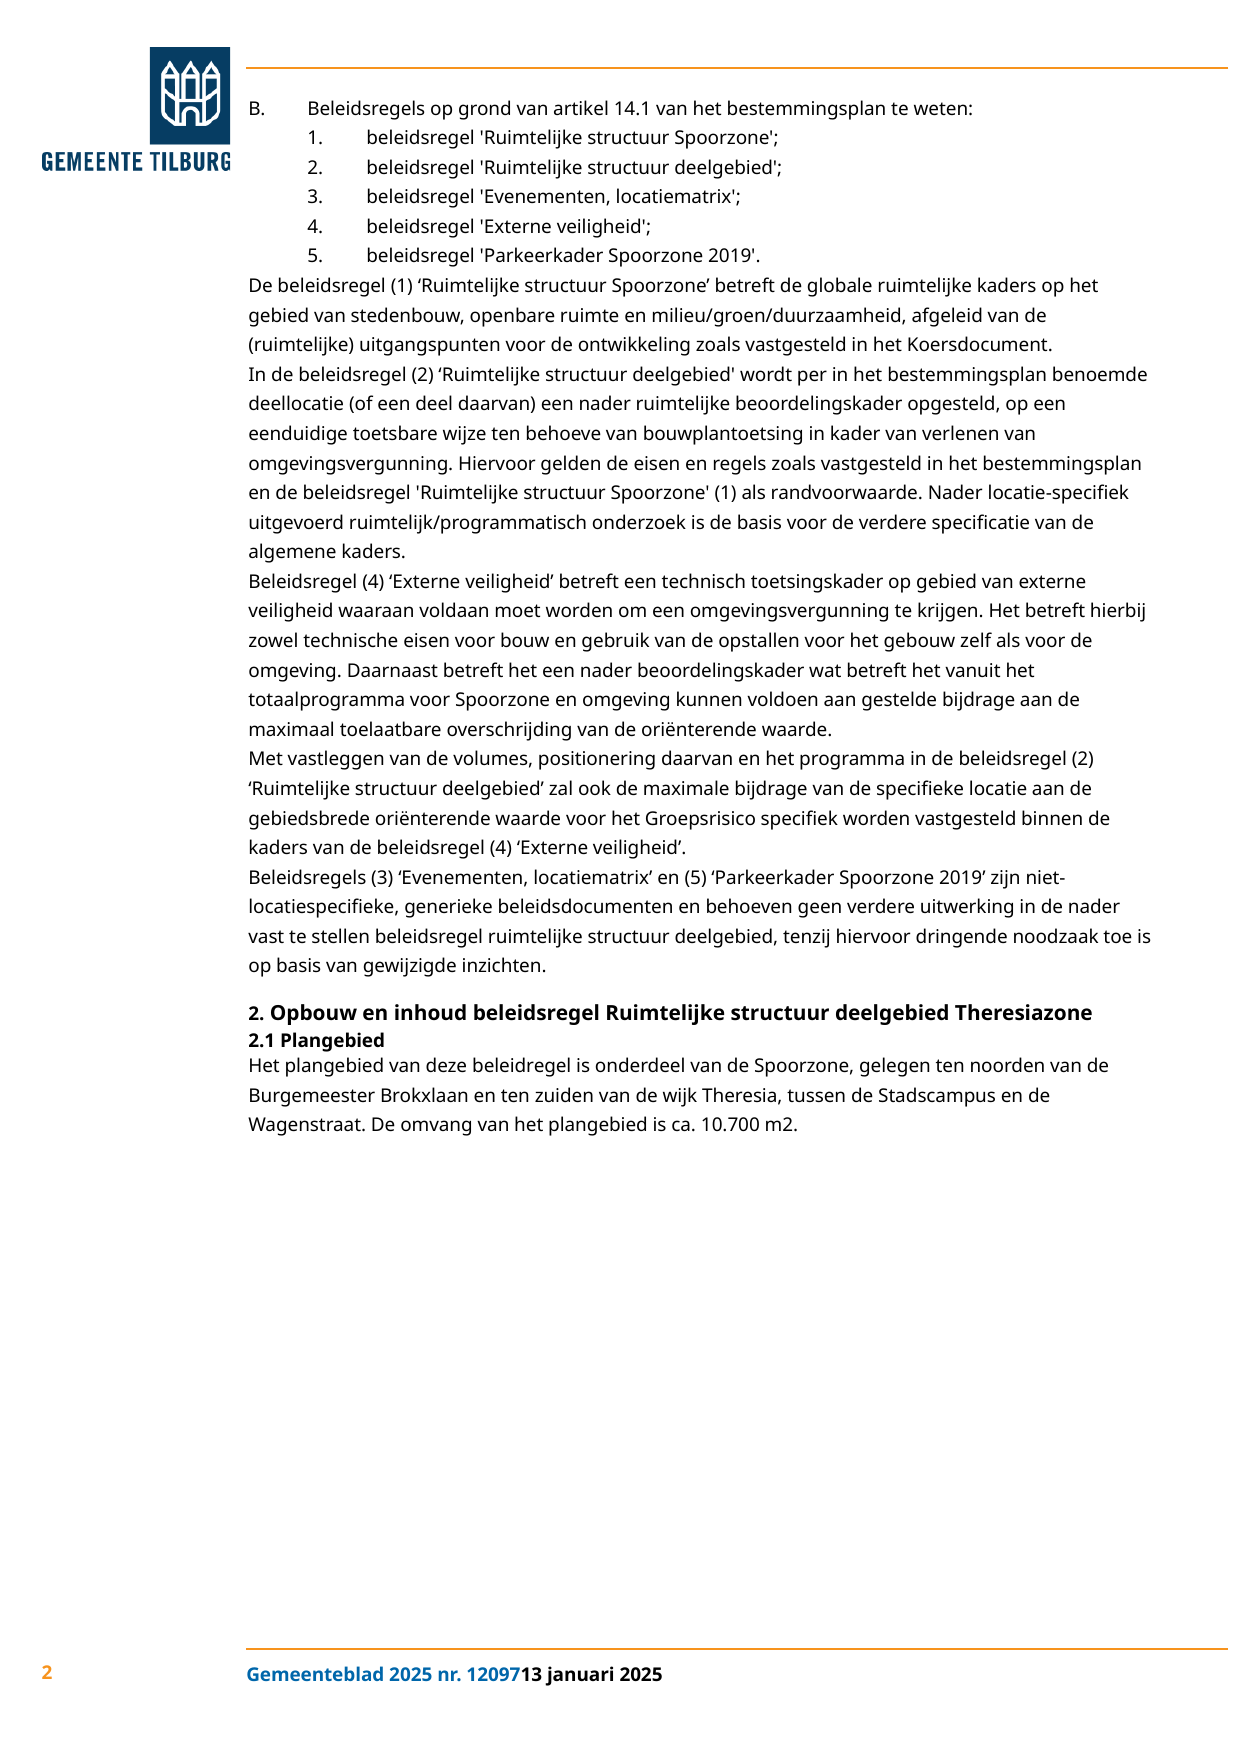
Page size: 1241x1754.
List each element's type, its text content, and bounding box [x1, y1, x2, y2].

picture [41, 47, 231, 172]
list beleidsregel 'Ruimtelijke structuur deelgebied'; [307, 154, 1152, 180]
list Beleidsregels op grond van artikel 14.1 van het bestemmingsplan te weten: [248, 95, 1152, 121]
text Het plangebied van deze beleidregel is onderdeel van de Spoorzone, gelegen ten noorden van de Burgemeester Brokxlaan en ten zuiden van de wijk Theresia, tussen de Stadscampus en de Wagenstraat. De omvang van het plangebied is ca. 10.700 m2. [248, 1052, 1152, 1137]
text 2.1 Plangebied [248, 1027, 1152, 1052]
text 2. Opbouw en inhoud beleidsregel Ruimtelijke structuur deelgebied Theresiazone [248, 998, 1152, 1027]
text Beleidsregel (4) ‘Externe veiligheid’ betreft een technisch toetsingskader op gebied van externe veiligheid waaraan voldaan moet worden om een omgevingsvergunning te krijgen. Het betreft hierbij zowel technische eisen voor bouw en gebruik van de opstallen voor het gebouw zelf als voor de omgeving. Daarnaast betreft het een nader beoordelingskader wat betreft het vanuit het totaalprogramma voor Spoorzone en omgeving kunnen voldoen aan gestelde bijdrage aan de maximaal toelaatbare overschrijding van de oriënterende waarde. [248, 568, 1152, 742]
text Beleidsregels (3) ‘Evenementen, locatiematrix’ en (5) ‘Parkeerkader Spoorzone 2019’ zijn niet-locatiespecifieke, generieke beleidsdocumenten en behoeven geen verdere uitwerking in de nader vast te stellen beleidsregel ruimtelijke structuur deelgebied, tenzij hiervoor dringende noodzaak toe is op basis van gewijzigde inzichten. [248, 864, 1152, 978]
list beleidsregel 'Externe veiligheid'; [307, 213, 1152, 239]
list beleidsregel 'Parkeerkader Spoorzone 2019'. [307, 243, 1152, 268]
text De beleidsregel (1) ‘Ruimtelijke structuur Spoorzone’ betreft de globale ruimtelijke kaders op het gebied van stedenbouw, openbare ruimte en milieu/groen/duurzaamheid, afgeleid van de (ruimtelijke) uitgangspunten voor de ontwikkeling zoals vastgesteld in het Koersdocument. [248, 272, 1152, 357]
list beleidsregel 'Evenementen, locatiematrix'; [307, 183, 1152, 209]
text Met vastleggen van de volumes, positionering daarvan en het programma in de beleidsregel (2) ‘Ruimtelijke structuur deelgebied’ zal ook de maximale bijdrage van de specifieke locatie aan de gebiedsbrede oriënterende waarde voor het Groepsrisico specifiek worden vastgesteld binnen de kaders van de beleidsregel (4) ‘Externe veiligheid’. [248, 746, 1152, 860]
text In de beleidsregel (2) ‘Ruimtelijke structuur deelgebied' wordt per in het bestemmingsplan benoemde deellocatie (of een deel daarvan) een nader ruimtelijke beoordelingskader opgesteld, op een eenduidige toetsbare wijze ten behoeve van bouwplantoetsing in kader van verlenen van omgevingsvergunning. Hiervoor gelden de eisen en regels zoals vastgesteld in het bestemmingsplan en de beleidsregel 'Ruimtelijke structuur Spoorzone' (1) als randvoorwaarde. Nader locatie-specifiek uitgevoerd ruimtelijk/programmatisch onderzoek is de basis voor de verdere specificatie van de algemene kaders. [248, 361, 1152, 564]
list beleidsregel 'Ruimtelijke structuur Spoorzone'; [307, 124, 1152, 150]
